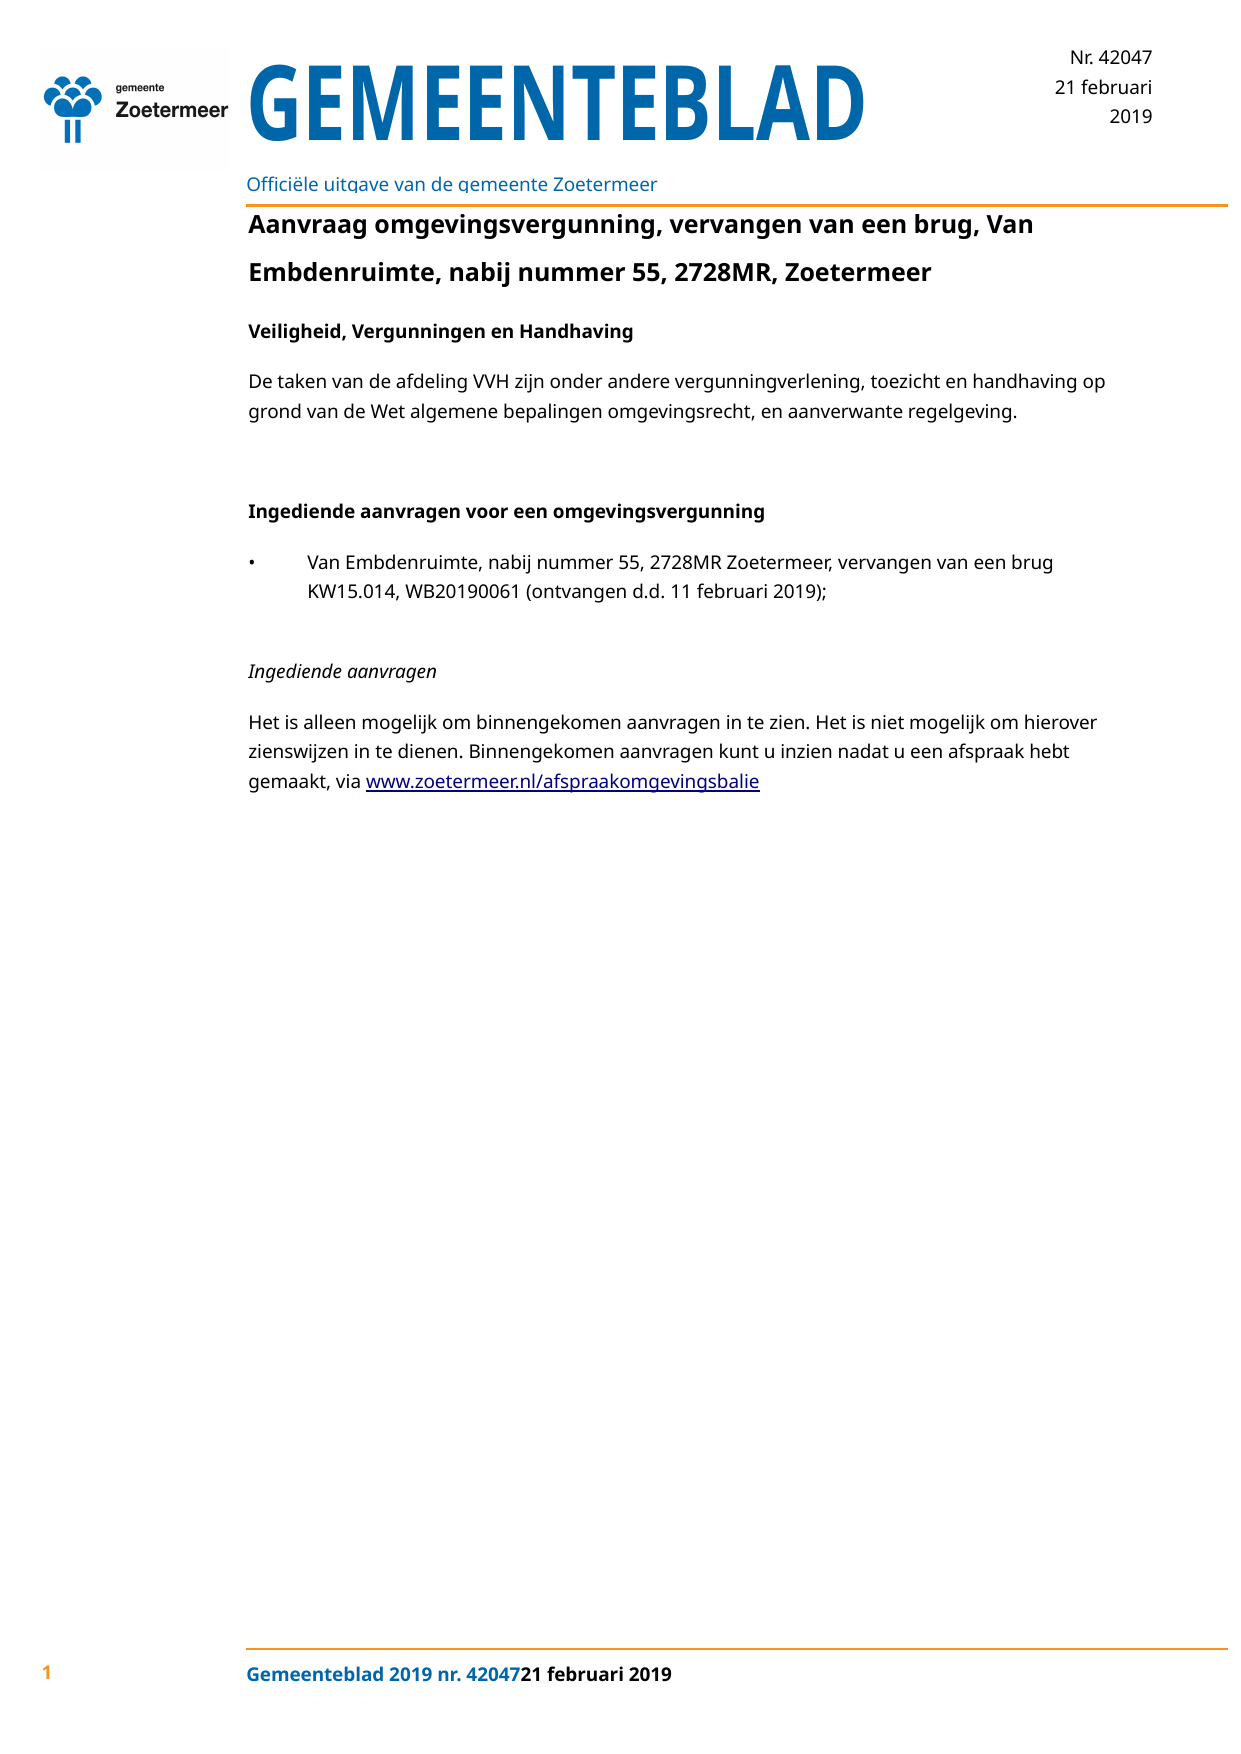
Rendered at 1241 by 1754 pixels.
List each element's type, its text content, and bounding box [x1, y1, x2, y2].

text De taken van de afdeling VVH zijn onder andere vergunningverlening, toezicht en handhaving op grond van de Wet algemene bepalingen omgevingsrecht, en aanverwante regelgeving. [248, 368, 1152, 424]
list Van Embdenruimte, nabij nummer 55, 2728MR Zoetermeer, vervangen van een brug KW15.014, WB20190061 (ontvangen d.d. 11 februari 2019); [248, 549, 1152, 604]
text Het is alleen mogelijk om binnengekomen aanvragen in te zien. Het is niet mogelijk om hierover zienswijzen in te dienen. Binnengekomen aanvragen kunt u inzien nadat u een afspraak hebt gemaakt, via www.zoetermeer.nl/afspraakomgevingsbalie [248, 709, 1152, 794]
picture [41, 47, 231, 172]
text Aanvraag omgevingsvergunning, vervangen van een brug, Van Embdenruimte, nabij nummer 55, 2728MR, Zoetermeer [248, 207, 1152, 288]
text Veiligheid, Vergunningen en Handhaving [248, 318, 1152, 344]
text Ingediende aanvragen voor een omgevingsvergunning [248, 499, 1152, 524]
text Ingediende aanvragen [248, 659, 1152, 684]
